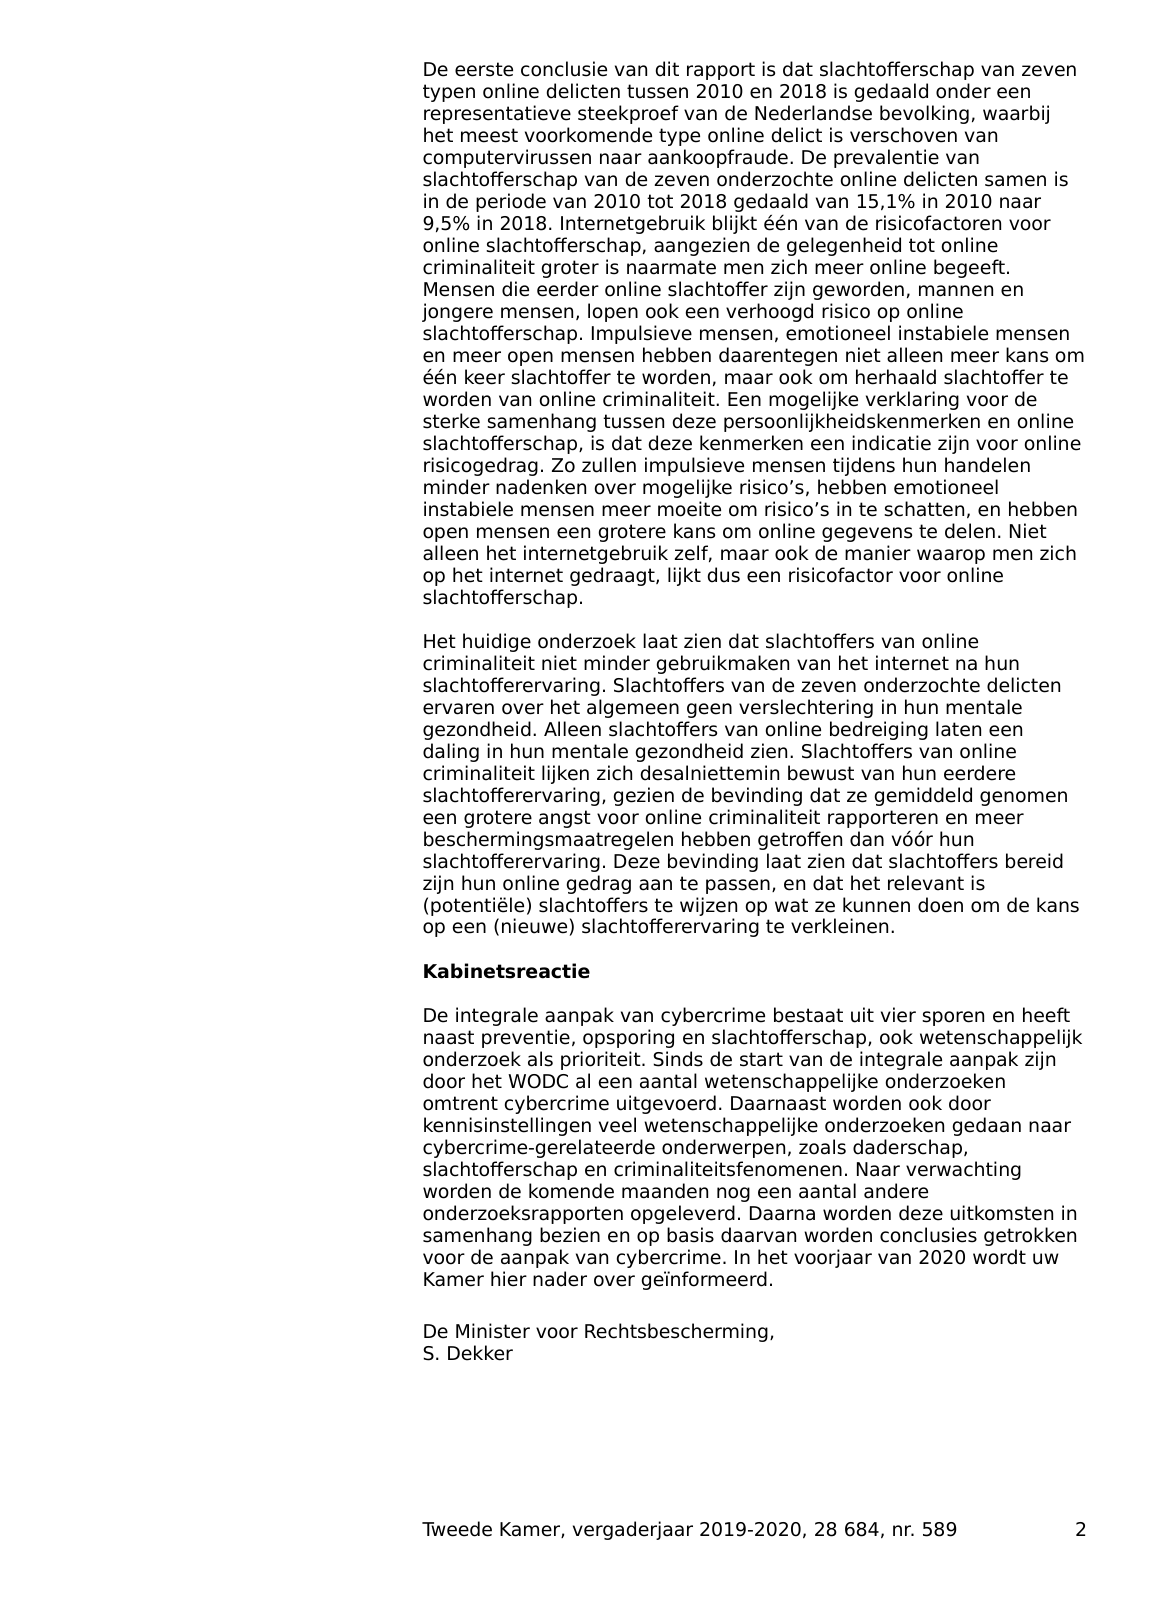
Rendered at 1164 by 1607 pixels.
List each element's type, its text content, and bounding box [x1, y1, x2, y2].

subtitle Kabinetsreactie [422, 961, 1087, 983]
text Het huidige onderzoek laat zien dat slachtoffers van online criminaliteit niet minder gebruikmaken van het internet na hun slachtofferervaring. Slachtoffers van de zeven onderzochte delicten ervaren over het algemeen geen verslechtering in hun mentale gezondheid. Alleen slachtoffers van online bedreiging laten een daling in hun mentale gezondheid zien. Slachtoffers van online criminaliteit lijken zich desalniettemin bewust van hun eerdere slachtofferervaring, gezien de bevinding dat ze gemiddeld genomen een grotere angst voor online criminaliteit rapporteren en meer beschermingsmaatregelen hebben getroffen dan vóór hun slachtofferervaring. Deze bevinding laat zien dat slachtoffers bereid zijn hun online gedrag aan te passen, en dat het relevant is (potentiële) slachtoffers te wijzen op wat ze kunnen doen om de kans op een (nieuwe) slachtofferervaring te verkleinen. [422, 631, 1087, 938]
text De integrale aanpak van cybercrime bestaat uit vier sporen en heeft naast preventie, opsporing en slachtofferschap, ook wetenschappelijk onderzoek als prioriteit. Sinds de start van de integrale aanpak zijn door het WODC al een aantal wetenschappelijke onderzoeken omtrent cybercrime uitgevoerd. Daarnaast worden ook door kennisinstellingen veel wetenschappelijke onderzoeken gedaan naar cybercrime-gerelateerde onderwerpen, zoals daderschap, slachtofferschap en criminaliteitsfenomenen. Naar verwachting worden de komende maanden nog een aantal andere onderzoeksrapporten opgeleverd. Daarna worden deze uitkomsten in samenhang bezien en op basis daarvan worden conclusies getrokken voor de aanpak van cybercrime. In het voorjaar van 2020 wordt uw Kamer hier nader over geïnformeerd. [422, 1005, 1087, 1291]
text De eerste conclusie van dit rapport is dat slachtofferschap van zeven typen online delicten tussen 2010 en 2018 is gedaald onder een representatieve steekproef van de Nederlandse bevolking, waarbij het meest voorkomende type online delict is verschoven van computervirussen naar aankoopfraude. De prevalentie van slachtofferschap van de zeven onderzochte online delicten samen is in de periode van 2010 tot 2018 gedaald van 15,1% in 2010 naar 9,5% in 2018. Internetgebruik blijkt één van de risicofactoren voor online slachtofferschap, aangezien de gelegenheid tot online criminaliteit groter is naarmate men zich meer online begeeft. Mensen die eerder online slachtoffer zijn geworden, mannen en jongere mensen, lopen ook een verhoogd risico op online slachtofferschap. Impulsieve mensen, emotioneel instabiele mensen en meer open mensen hebben daarentegen niet alleen meer kans om één keer slachtoffer te worden, maar ook om herhaald slachtoffer te worden van online criminaliteit. Een mogelijke verklaring voor de sterke samenhang tussen deze persoonlijkheidskenmerken en online slachtofferschap, is dat deze kenmerken een indicatie zijn voor online risicogedrag. Zo zullen impulsieve mensen tijdens hun handelen minder nadenken over mogelijke risico’s, hebben emotioneel instabiele mensen meer moeite om risico’s in te schatten, en hebben open mensen een grotere kans om online gegevens te delen. Niet alleen het internetgebruik zelf, maar ook de manier waarop men zich op het internet gedraagt, lijkt dus een risicofactor voor online slachtofferschap. [422, 59, 1087, 608]
text De Minister voor Rechtsbescherming, S. Dekker [422, 1321, 1087, 1364]
